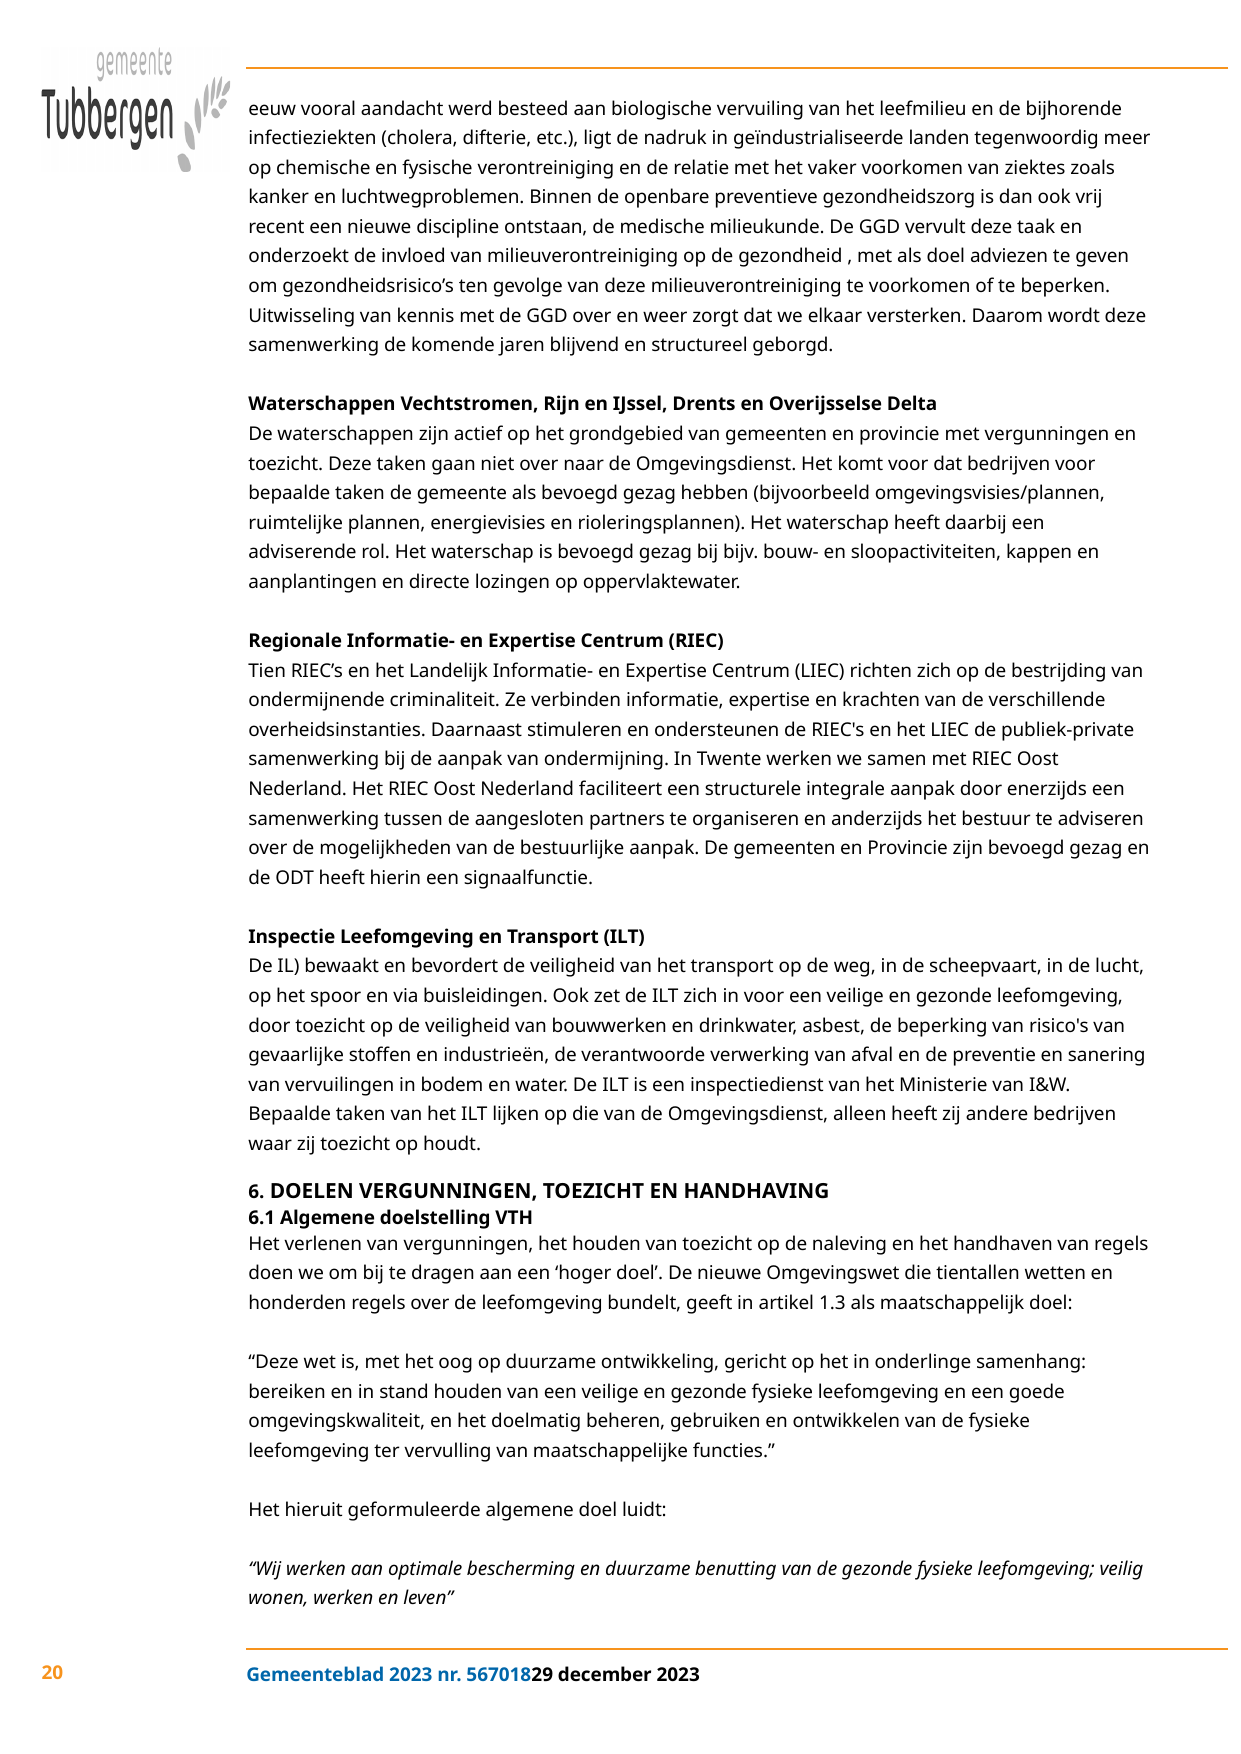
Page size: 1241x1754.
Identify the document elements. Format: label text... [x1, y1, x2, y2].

text Het hieruit geformuleerde algemene doel luidt: [248, 1496, 1152, 1521]
text Regionale Informatie- en Expertise Centrum (RIEC) [248, 627, 1152, 653]
text Inspectie Leefomgeving en Transport (ILT) [248, 923, 1152, 949]
picture [41, 47, 231, 172]
text Waterschappen Vechtstromen, Rijn en IJssel, Drents en Overijsselse Delta [248, 391, 1152, 416]
text “Wij werken aan optimale bescherming en duurzame benutting van de gezonde fysieke leefomgeving; veilig wonen, werken en leven” [248, 1555, 1152, 1610]
text 6. DOELEN VERGUNNINGEN, TOEZICHT EN HANDHAVING [248, 1176, 1152, 1204]
text Tien RIEC’s en het Landelijk Informatie- en Expertise Centrum (LIEC) richten zich op de bestrijding van ondermijnende criminaliteit. Ze verbinden informatie, expertise en krachten van de verschillende overheidsinstanties. Daarnaast stimuleren en ondersteunen de RIEC's en het LIEC de publiek-private samenwerking bij de aanpak van ondermijning. In Twente werken we samen met RIEC Oost Nederland. Het RIEC Oost Nederland faciliteert een structurele integrale aanpak door enerzijds een samenwerking tussen de aangesloten partners te organiseren en anderzijds het bestuur te adviseren over de mogelijkheden van de bestuurlijke aanpak. De gemeenten en Provincie zijn bevoegd gezag en de ODT heeft hierin een signaalfunctie. [248, 657, 1152, 890]
text De IL) bewaakt en bevordert de veiligheid van het transport op de weg, in de scheepvaart, in de lucht, op het spoor en via buisleidingen. Ook zet de ILT zich in voor een veilige en gezonde leefomgeving, door toezicht op de veiligheid van bouwwerken en drinkwater, asbest, de beperking van risico's van gevaarlijke stoffen en industrieën, de verantwoorde verwerking van afval en de preventie en sanering van vervuilingen in bodem en water. De ILT is een inspectiedienst van het Ministerie van I&W. Bepaalde taken van het ILT lijken op die van de Omgevingsdienst, alleen heeft zij andere bedrijven waar zij toezicht op houdt. [248, 953, 1152, 1156]
text eeuw vooral aandacht werd besteed aan biologische vervuiling van het leefmilieu en de bijhorende infectieziekten (cholera, difterie, etc.), ligt de nadruk in geïndustrialiseerde landen tegenwoordig meer op chemische en fysische verontreiniging en de relatie met het vaker voorkomen van ziektes zoals kanker en luchtwegproblemen. Binnen de openbare preventieve gezondheidszorg is dan ook vrij recent een nieuwe discipline ontstaan, de medische milieukunde. De GGD vervult deze taak en onderzoekt de invloed van milieuverontreiniging op de gezondheid , met als doel adviezen te geven om gezondheidsrisico’s ten gevolge van deze milieuverontreiniging te voorkomen of te beperken. Uitwisseling van kennis met de GGD over en weer zorgt dat we elkaar versterken. Daarom wordt deze samenwerking de komende jaren blijvend en structureel geborgd. [248, 95, 1152, 357]
text De waterschappen zijn actief op het grondgebied van gemeenten en provincie met vergunningen en toezicht. Deze taken gaan niet over naar de Omgevingsdienst. Het komt voor dat bedrijven voor bepaalde taken de gemeente als bevoegd gezag hebben (bijvoorbeeld omgevingsvisies/plannen, ruimtelijke plannen, energievisies en rioleringsplannen). Het waterschap heeft daarbij een adviserende rol. Het waterschap is bevoegd gezag bij bijv. bouw- en sloopactiviteiten, kappen en aanplantingen en directe lozingen op oppervlaktewater. [248, 420, 1152, 594]
text 6.1 Algemene doelstelling VTH [248, 1204, 1152, 1230]
text Het verlenen van vergunningen, het houden van toezicht op de naleving en het handhaven van regels doen we om bij te dragen aan een ‘hoger doel’. De nieuwe Omgevingswet die tientallen wetten en honderden regels over de leefomgeving bundelt, geeft in artikel 1.3 als maatschappelijk doel: [248, 1230, 1152, 1315]
table_header “Deze wet is, met het oog op duurzame ontwikkeling, gericht op het in onderlinge samenhang: bereiken en in stand houden van een veilige en gezonde fysieke leefomgeving en een goede omgevingskwaliteit, en het doelmatig beheren, gebruiken en ontwikkelen van de fysieke leefomgeving ter vervulling van maatschappelijke functies.” [248, 1349, 1152, 1463]
